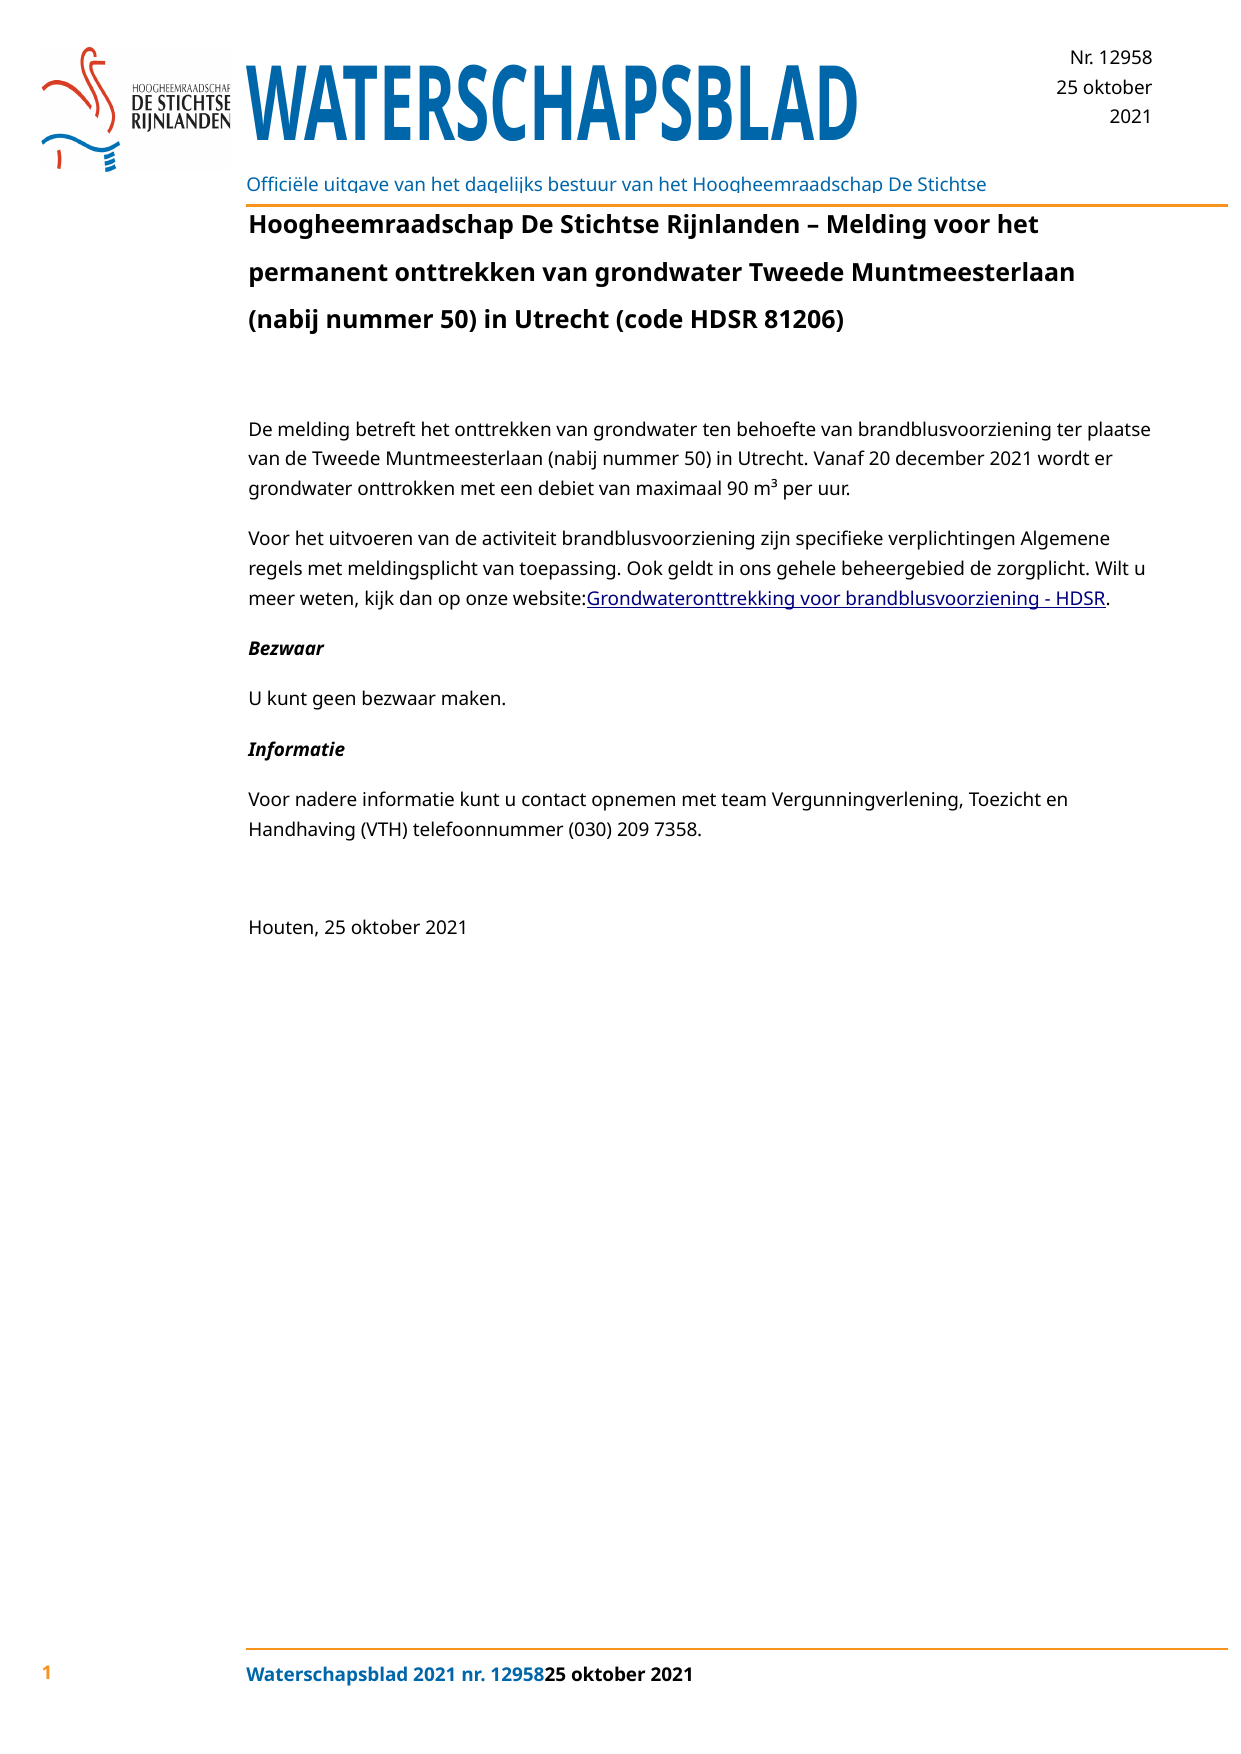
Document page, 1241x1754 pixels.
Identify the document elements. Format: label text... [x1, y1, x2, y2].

text Bezwaar [248, 635, 1152, 661]
picture [41, 47, 231, 172]
text Voor het uitvoeren van de activiteit brandblusvoorziening zijn specifieke verplichtingen Algemene regels met meldingsplicht van toepassing. Ook geldt in ons gehele beheergebied de zorgplicht. Wilt u meer weten, kijk dan op onze website:Grondwateronttrekking voor brandblusvoorziening - HDSR. [248, 526, 1152, 610]
text Voor nadere informatie kunt u contact opnemen met team Vergunningverlening, Toezicht en Handhaving (VTH) telefoonnummer (030) 209 7358. [248, 786, 1152, 842]
text Informatie [248, 736, 1152, 762]
text De melding betreft het onttrekken van grondwater ten behoefte van brandblusvoorziening ter plaatse van de Tweede Muntmeesterlaan (nabij nummer 50) in Utrecht. Vanaf 20 december 2021 wordt er grondwater onttrokken met een debiet van maximaal 90 m³ per uur. [248, 416, 1152, 501]
text Hoogheemraadschap De Stichtse Rijnlanden – Melding voor het permanent onttrekken van grondwater Tweede Muntmeesterlaan (nabij nummer 50) in Utrecht (code HDSR 81206) [248, 207, 1152, 336]
text Houten, 25 oktober 2021 [248, 914, 1152, 940]
text U kunt geen bezwaar maken. [248, 686, 1152, 711]
